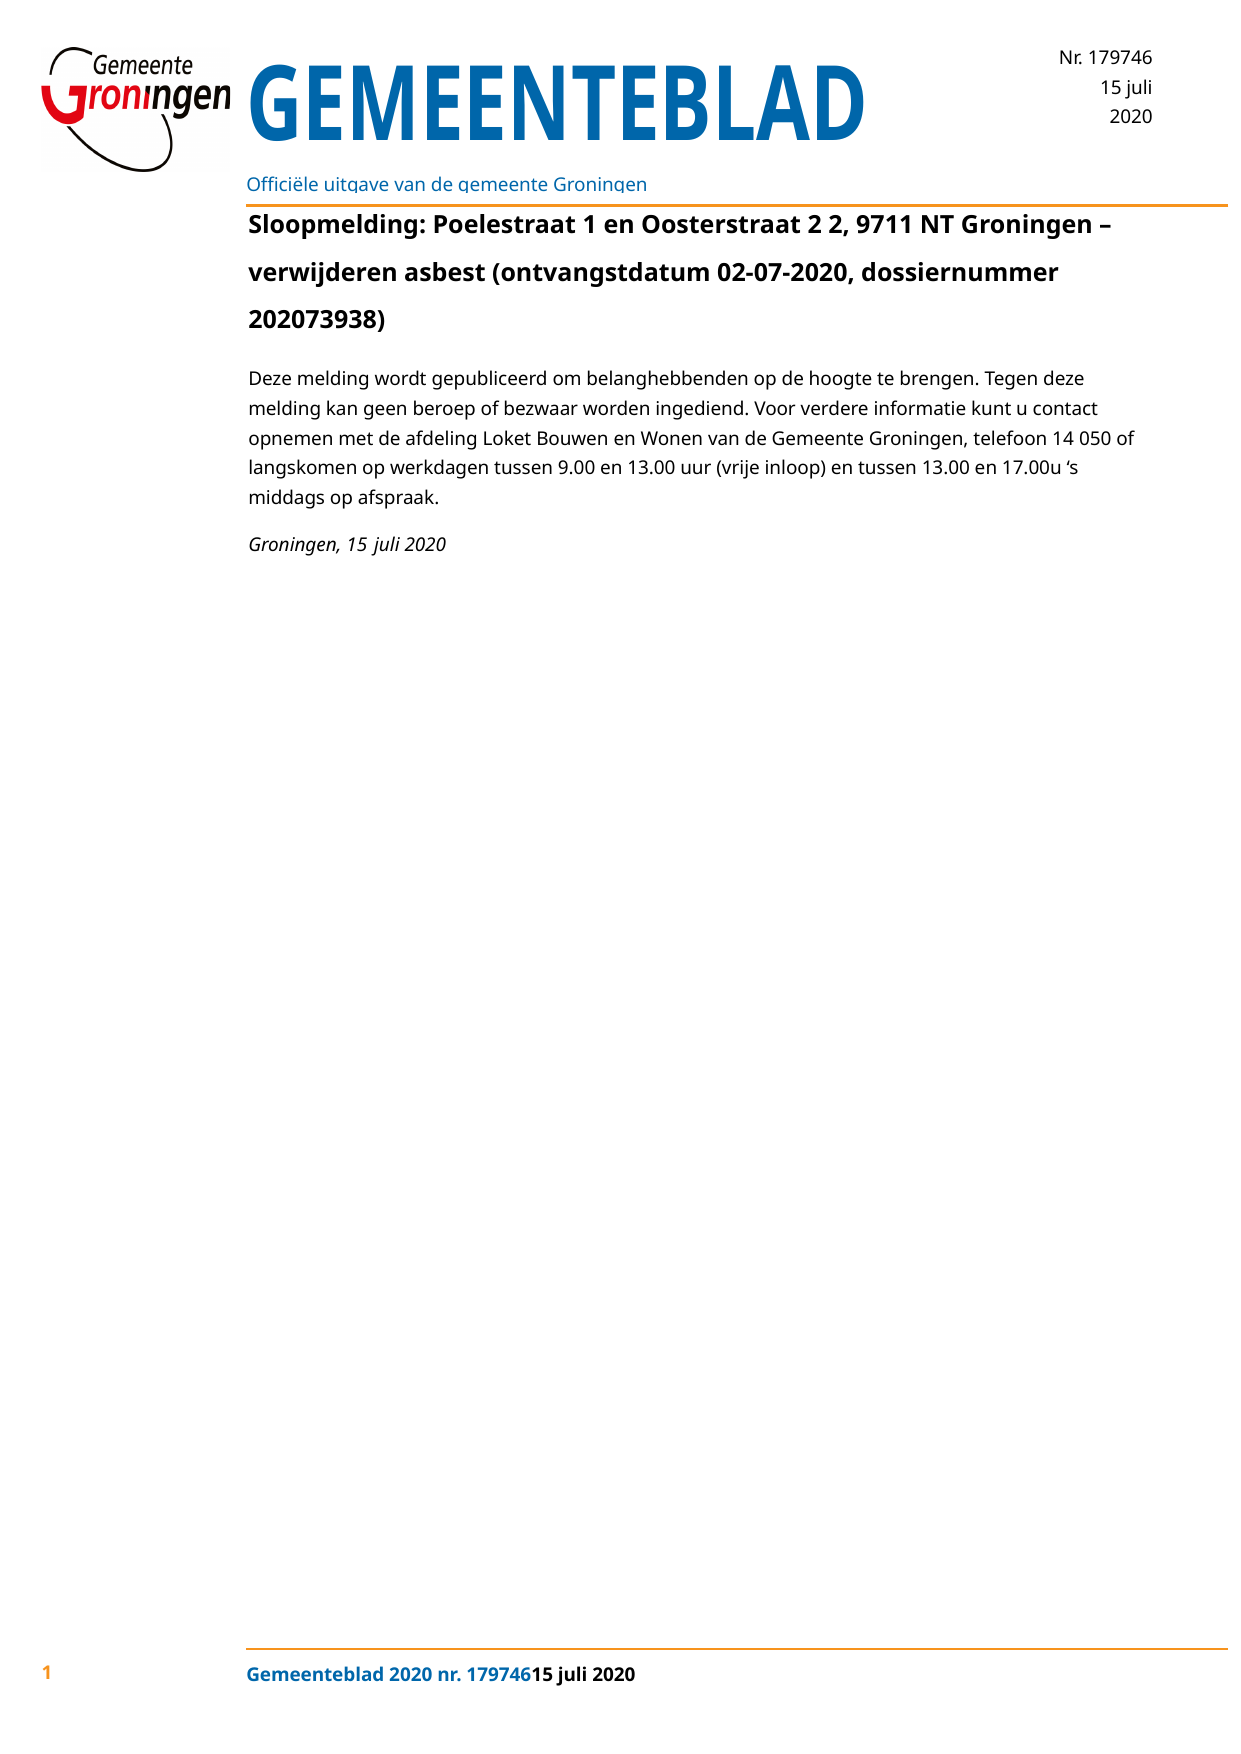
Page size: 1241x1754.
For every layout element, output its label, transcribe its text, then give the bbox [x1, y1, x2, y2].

text Deze melding wordt gepubliceerd om belanghebbenden op de hoogte te brengen. Tegen deze melding kan geen beroep of bezwaar worden ingediend. Voor verdere informatie kunt u contact opnemen met de afdeling Loket Bouwen en Wonen van de Gemeente Groningen, telefoon 14 050 of langskomen op werkdagen tussen 9.00 en 13.00 uur (vrije inloop) en tussen 13.00 en 17.00u ‘s middags op afspraak. [248, 366, 1152, 509]
text Groningen, 15 juli 2020 [248, 532, 1152, 557]
picture [41, 47, 231, 172]
text Sloopmelding: Poelestraat 1 en Oosterstraat 2 2, 9711 NT Groningen – verwijderen asbest (ontvangstdatum 02-07-2020, dossiernummer 202073938) [248, 207, 1152, 336]
